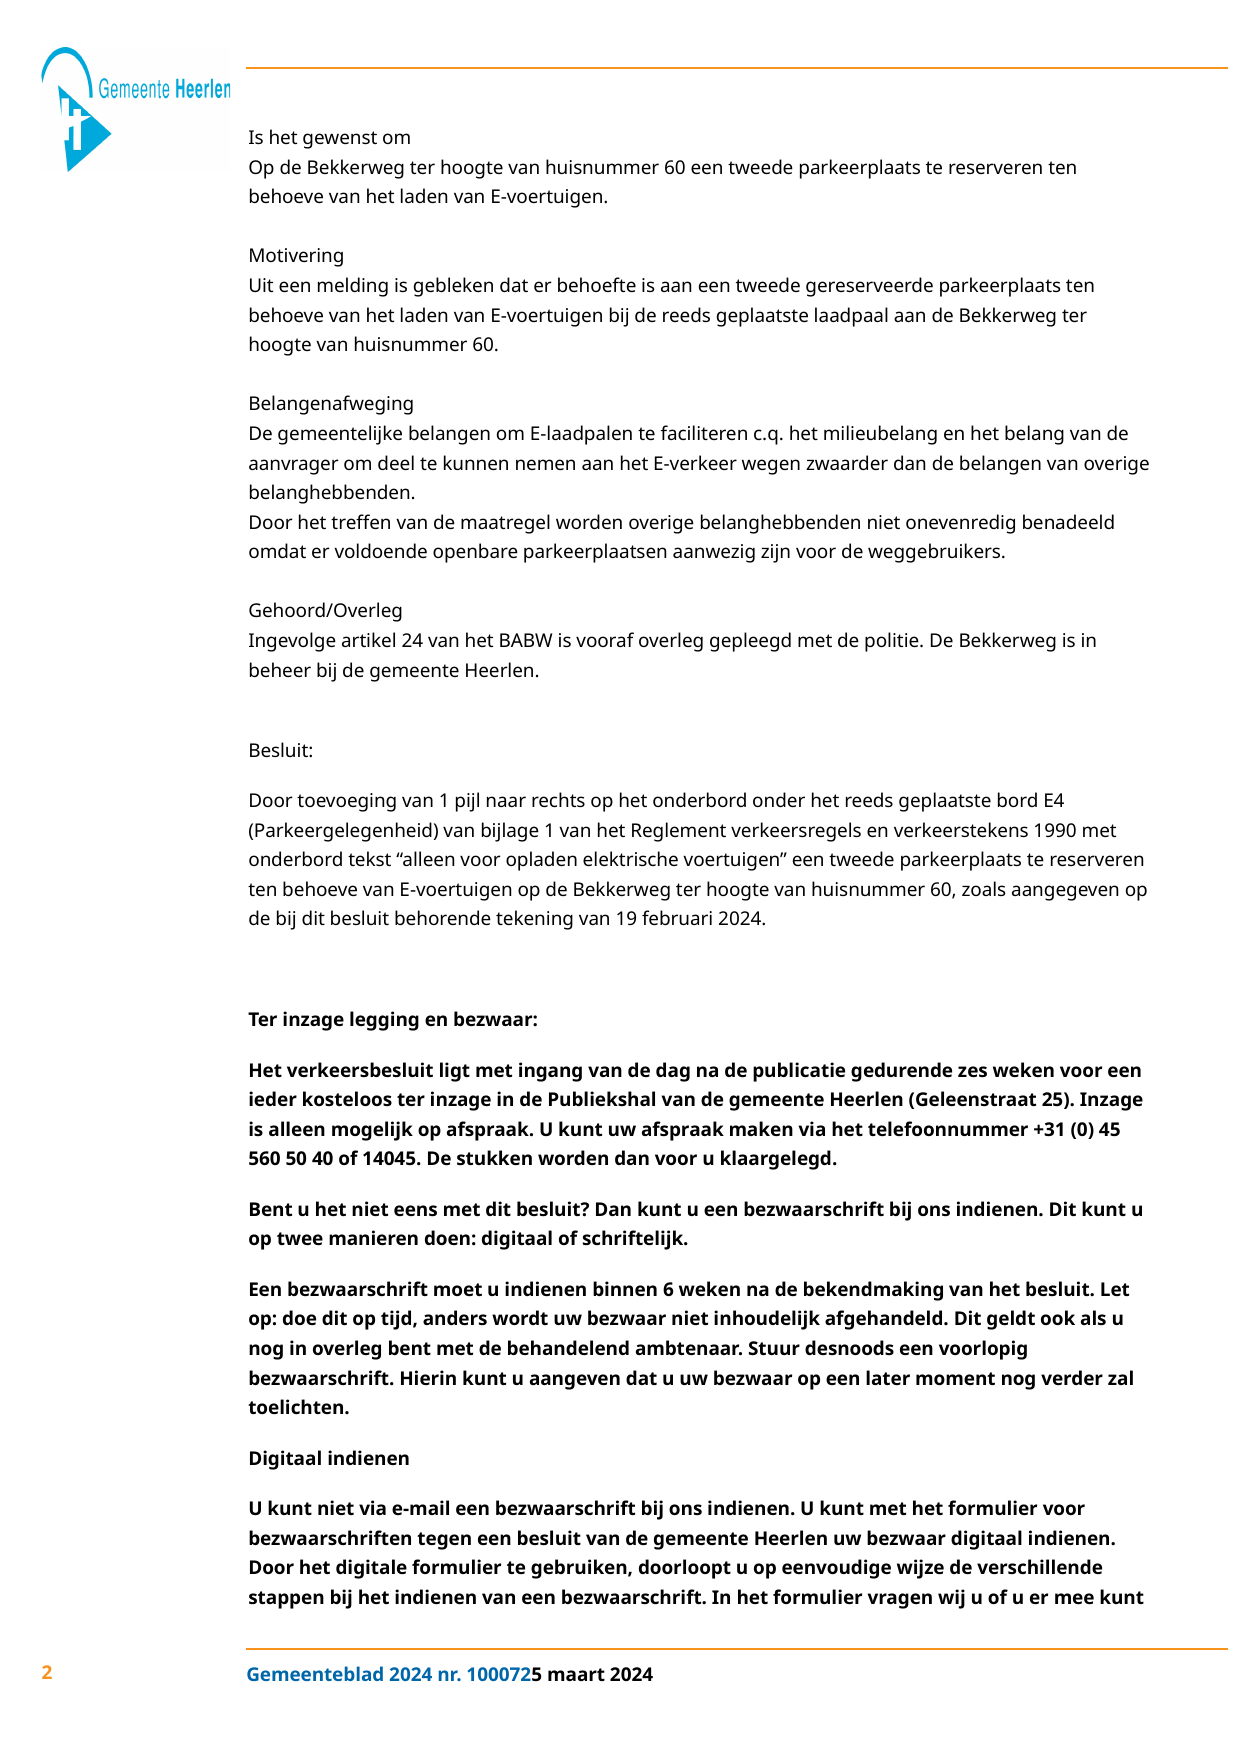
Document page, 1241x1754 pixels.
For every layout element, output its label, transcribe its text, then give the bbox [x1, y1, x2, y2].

text Ingevolge artikel 24 van het BABW is vooraf overleg gepleegd met de politie. De Bekkerweg is in beheer bij de gemeente Heerlen. [248, 627, 1152, 683]
text De gemeentelijke belangen om E-laadpalen te faciliteren c.q. het milieubelang en het belang van de aanvrager om deel te kunnen nemen aan het E-verkeer wegen zwaarder dan de belangen van overige belanghebbenden. [248, 420, 1152, 505]
text Belangenafweging [248, 391, 1152, 416]
text Een bezwaarschrift moet u indienen binnen 6 weken na de bekendmaking van het besluit. Let op: doe dit op tijd, anders wordt uw bezwaar niet inhoudelijk afgehandeld. Dit geldt ook als u nog in overleg bent met de behandelend ambtenaar. Stuur desnoods een voorlopig bezwaarschrift. Hierin kunt u aangeven dat u uw bezwaar op een later moment nog verder zal toelichten. [248, 1276, 1152, 1420]
text Is het gewenst om [248, 124, 1152, 150]
text U kunt niet via e-mail een bezwaarschrift bij ons indienen. U kunt met het formulier voor bezwaarschriften tegen een besluit van de gemeente Heerlen uw bezwaar digitaal indienen. Door het digitale formulier te gebruiken, doorloopt u op eenvoudige wijze de verschillende stappen bij het indienen van een bezwaarschrift. In het formulier vragen wij u of u er mee kunt [248, 1495, 1152, 1610]
picture [41, 47, 59, 70]
text Ter inzage legging en bezwaar: [248, 1006, 1152, 1032]
text Door toevoeging van 1 pijl naar rechts op het onderbord onder het reeds geplaatste bord E4 (Parkeergelegenheid) van bijlage 1 van het Reglement verkeersregels en verkeerstekens 1990 met onderbord tekst “alleen voor opladen elektrische voertuigen” een tweede parkeerplaats te reserveren ten behoeve van E-voertuigen op de Bekkerweg ter hoogte van huisnummer 60, zoals aangegeven op de bij dit besluit behorende tekening van 19 februari 2024. [248, 787, 1152, 931]
text Digitaal indienen [248, 1445, 1152, 1471]
text Op de Bekkerweg ter hoogte van huisnummer 60 een tweede parkeerplaats te reserveren ten behoeve van het laden van E-voertuigen. [248, 154, 1152, 209]
text Het verkeersbesluit ligt met ingang van de dag na de publicatie gedurende zes weken voor een ieder kosteloos ter inzage in de Publiekshal van de gemeente Heerlen (Geleenstraat 25). Inzage is alleen mogelijk op afspraak. U kunt uw afspraak maken via het telefoonnummer +31 (0) 45 560 50 40 of 14045. De stukken worden dan voor u klaargelegd. [248, 1057, 1152, 1171]
text Uit een melding is gebleken dat er behoefte is aan een tweede gereserveerde parkeerplaats ten behoeve van het laden van E-voertuigen bij de reeds geplaatste laadpaal aan de Bekkerweg ter hoogte van huisnummer 60. [248, 272, 1152, 357]
text Besluit: [248, 737, 1152, 763]
text Door het treffen van de maatregel worden overige belanghebbenden niet onevenredig benadeeld omdat er voldoende openbare parkeerplaatsen aanwezig zijn voor de weggebruikers. [248, 509, 1152, 564]
text Motivering [248, 243, 1152, 268]
text Gehoord/Overleg [248, 598, 1152, 623]
picture [41, 47, 231, 172]
text Bent u het niet eens met dit besluit? Dan kunt u een bezwaarschrift bij ons indienen. Dit kunt u op twee manieren doen: digitaal of schriftelijk. [248, 1196, 1152, 1251]
